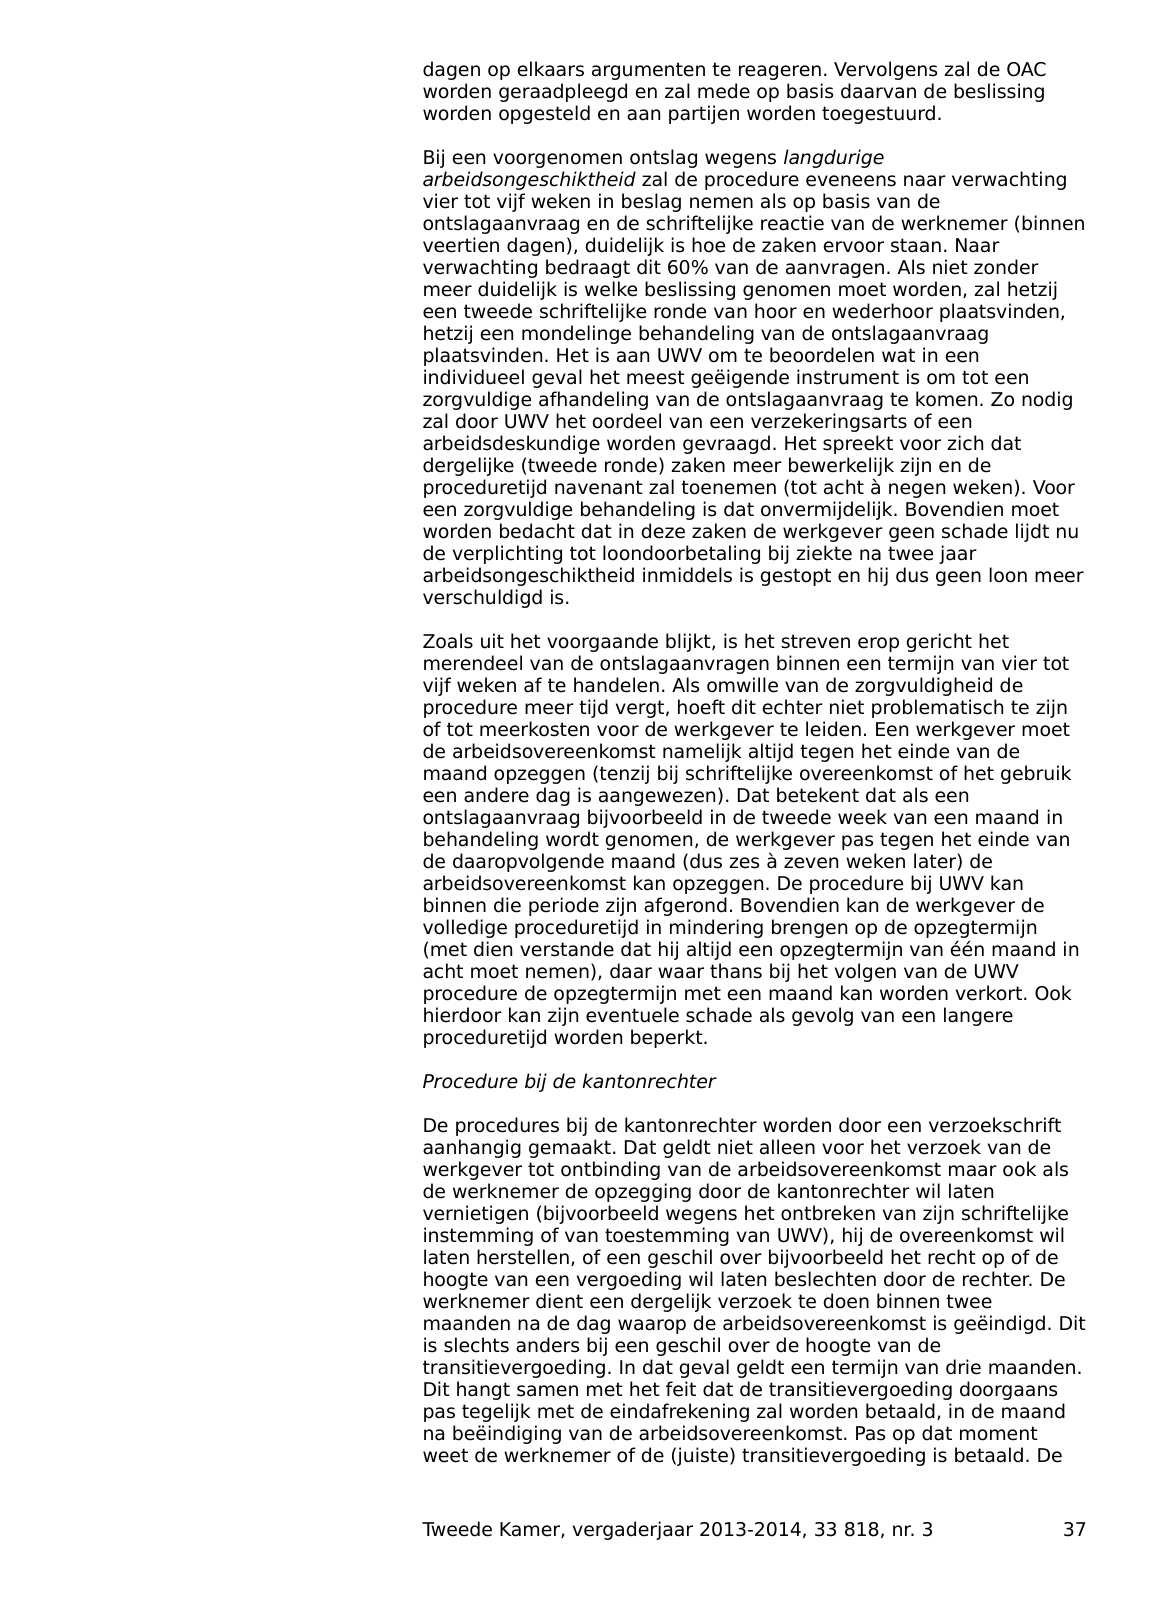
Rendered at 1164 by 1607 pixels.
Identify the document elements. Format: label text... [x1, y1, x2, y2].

text Bij een voorgenomen ontslag wegens langdurige arbeidsongeschiktheid zal de procedure eveneens naar verwachting vier tot vijf weken in beslag nemen als op basis van de ontslagaanvraag en de schriftelijke reactie van de werknemer (binnen veertien dagen), duidelijk is hoe de zaken ervoor staan. Naar verwachting bedraagt dit 60% van de aanvragen. Als niet zonder meer duidelijk is welke beslissing genomen moet worden, zal hetzij een tweede schriftelijke ronde van hoor en wederhoor plaatsvinden, hetzij een mondelinge behandeling van de ontslagaanvraag plaatsvinden. Het is aan UWV om te beoordelen wat in een individueel geval het meest geëigende instrument is om tot een zorgvuldige afhandeling van de ontslagaanvraag te komen. Zo nodig zal door UWV het oordeel van een verzekeringsarts of een arbeidsdeskundige worden gevraagd. Het spreekt voor zich dat dergelijke (tweede ronde) zaken meer bewerkelijk zijn en de proceduretijd navenant zal toenemen (tot acht à negen weken). Voor een zorgvuldige behandeling is dat onvermijdelijk. Bovendien moet worden bedacht dat in deze zaken de werkgever geen schade lijdt nu de verplichting tot loondoorbetaling bij ziekte na twee jaar arbeidsongeschiktheid inmiddels is gestopt en hij dus geen loon meer verschuldigd is. [422, 147, 1087, 609]
text Zoals uit het voorgaande blijkt, is het streven erop gericht het merendeel van de ontslagaanvragen binnen een termijn van vier tot vijf weken af te handelen. Als omwille van de zorgvuldigheid de procedure meer tijd vergt, hoeft dit echter niet problematisch te zijn of tot meerkosten voor de werkgever te leiden. Een werkgever moet de arbeidsovereenkomst namelijk altijd tegen het einde van de maand opzeggen (tenzij bij schriftelijke overeenkomst of het gebruik een andere dag is aangewezen). Dat betekent dat als een ontslagaanvraag bijvoorbeeld in de tweede week van een maand in behandeling wordt genomen, de werkgever pas tegen het einde van de daaropvolgende maand (dus zes à zeven weken later) de arbeidsovereenkomst kan opzeggen. De procedure bij UWV kan binnen die periode zijn afgerond. Bovendien kan de werkgever de volledige proceduretijd in mindering brengen op de opzegtermijn (met dien verstande dat hij altijd een opzegtermijn van één maand in acht moet nemen), daar waar thans bij het volgen van de UWV procedure de opzegtermijn met een maand kan worden verkort. Ook hierdoor kan zijn eventuele schade als gevolg van een langere proceduretijd worden beperkt. [422, 631, 1087, 1048]
text dagen op elkaars argumenten te reageren. Vervolgens zal de OAC worden geraadpleegd en zal mede op basis daarvan de beslissing worden opgesteld en aan partijen worden toegestuurd. [422, 59, 1087, 125]
subtitle Procedure bij de kantonrechter [422, 1071, 1087, 1093]
text De procedures bij de kantonrechter worden door een verzoekschrift aanhangig gemaakt. Dat geldt niet alleen voor het verzoek van de werkgever tot ontbinding van de arbeidsovereenkomst maar ook als de werknemer de opzegging door de kantonrechter wil laten vernietigen (bijvoorbeeld wegens het ontbreken van zijn schriftelijke instemming of van toestemming van UWV), hij de overeenkomst wil laten herstellen, of een geschil over bijvoorbeeld het recht op of de hoogte van een vergoeding wil laten beslechten door de rechter. De werknemer dient een dergelijk verzoek te doen binnen twee maanden na de dag waarop de arbeidsovereenkomst is geëindigd. Dit is slechts anders bij een geschil over de hoogte van de transitievergoeding. In dat geval geldt een termijn van drie maanden. Dit hangt samen met het feit dat de transitievergoeding doorgaans pas tegelijk met de eindafrekening zal worden betaald, in de maand na beëindiging van de arbeidsovereenkomst. Pas op dat moment weet de werknemer of de (juiste) transitievergoeding is betaald. De [422, 1115, 1087, 1467]
